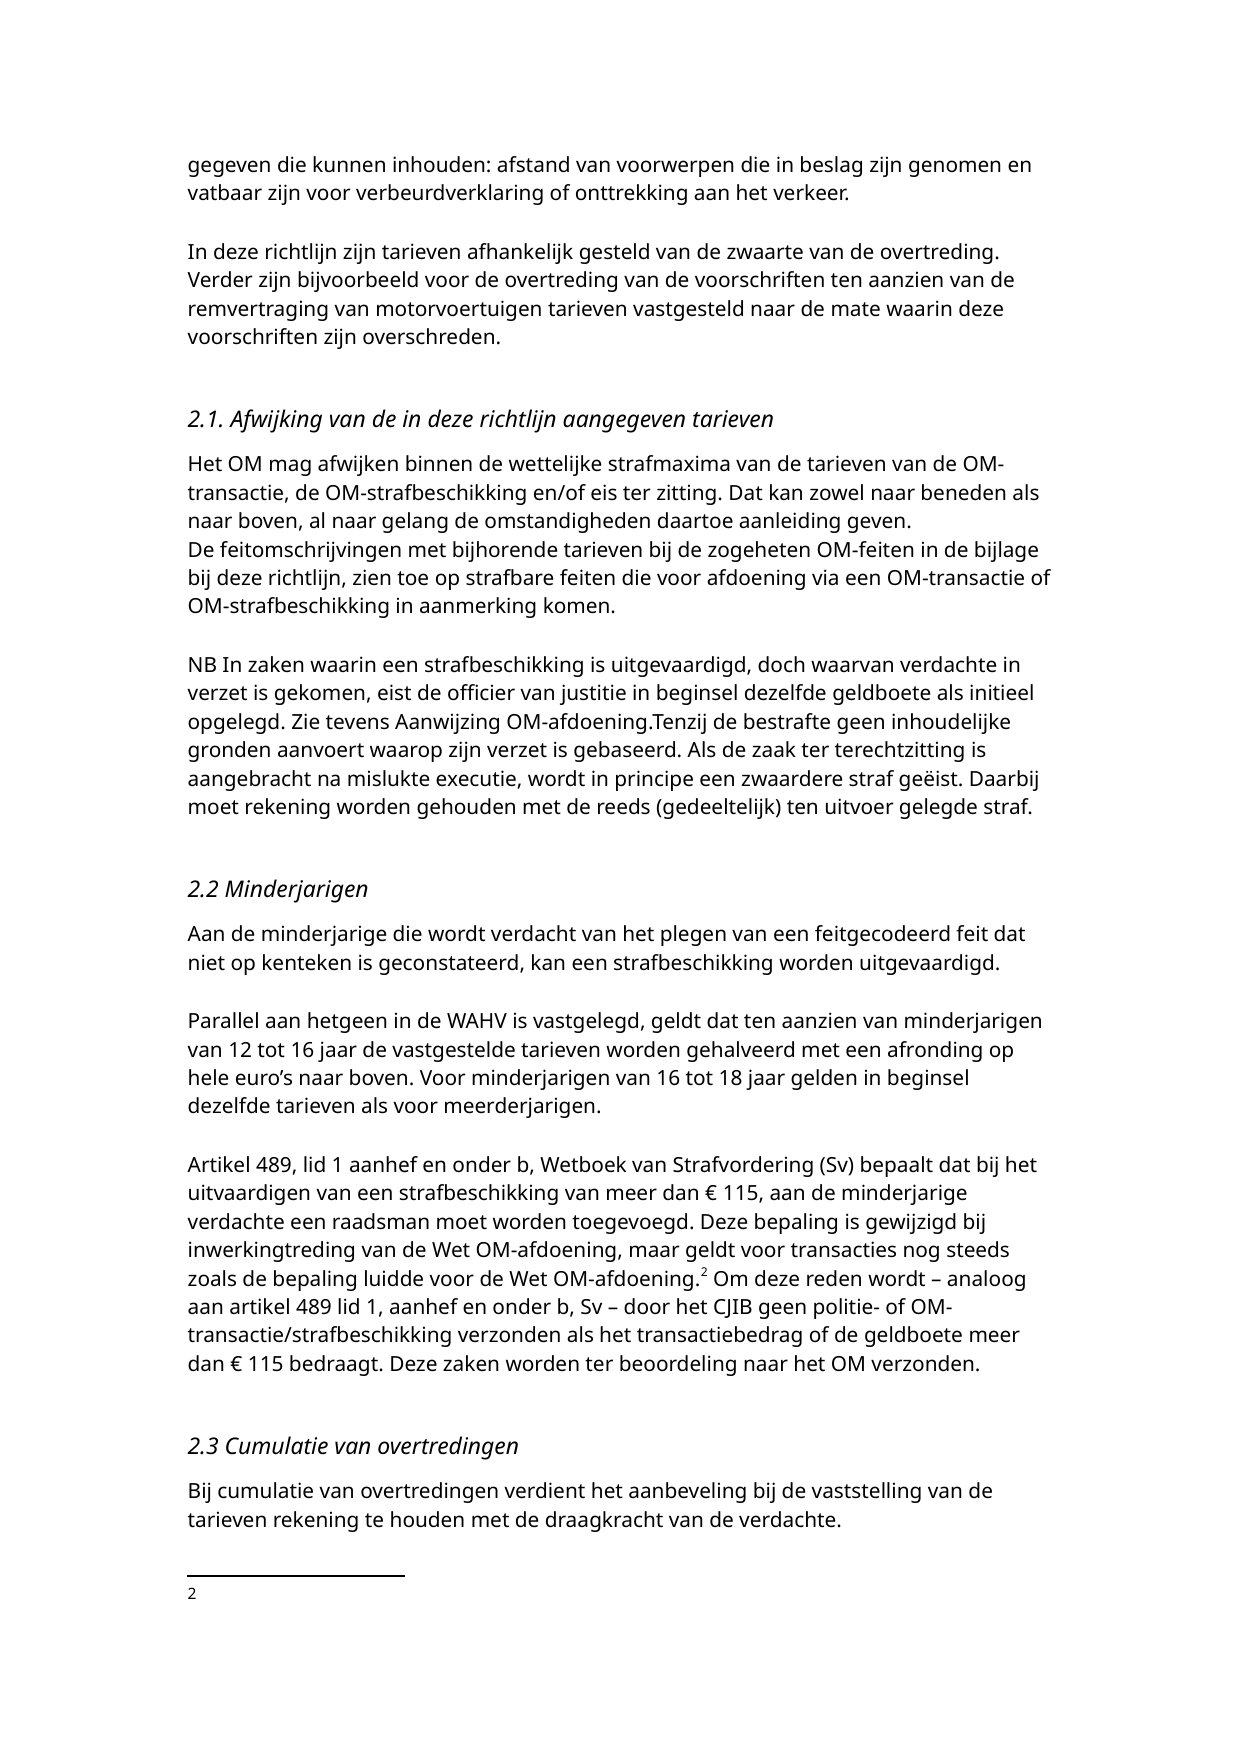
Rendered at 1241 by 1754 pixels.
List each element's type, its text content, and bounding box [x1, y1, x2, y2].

subtitle 2.1. Afwijking van de in deze richtlijn aangegeven tarieven [187, 403, 1053, 434]
text NB In zaken waarin een strafbeschikking is uitgevaardigd, doch waarvan verdachte in verzet is gekomen, eist de officier van justitie in beginsel dezelfde geldboete als initieel opgelegd. Zie tevens Aanwijzing OM-afdoening.Tenzij de bestrafte geen inhoudelijke gronden aanvoert waarop zijn verzet is gebaseerd. Als de zaak ter terechtzitting is aangebracht na mislukte executie, wordt in principe een zwaardere straf geëist. Daarbij moet rekening worden gehouden met de reeds (gedeeltelijk) ten uitvoer gelegde straf. [187, 650, 1053, 821]
text Parallel aan hetgeen in de WAHV is vastgelegd, geldt dat ten aanzien van minderjarigen van 12 tot 16 jaar de vastgestelde tarieven worden gehalveerd met een afronding op hele euro’s naar boven. Voor minderjarigen van 16 tot 18 jaar gelden in beginsel dezelfde tarieven als voor meerderjarigen. [187, 1006, 1053, 1120]
text De feitomschrijvingen met bijhorende tarieven bij de zogeheten OM-feiten in de bijlage bij deze richtlijn, zien toe op strafbare feiten die voor afdoening via een OM-transactie of OM-strafbeschikking in aanmerking komen. [187, 535, 1053, 620]
subtitle 2.2 Minderjarigen [187, 873, 1053, 904]
text Het OM mag afwijken binnen de wettelijke strafmaxima van de tarieven van de OM-transactie, de OM-strafbeschikking en/of eis ter zitting. Dat kan zowel naar beneden als naar boven, al naar gelang de omstandigheden daartoe aanleiding geven. [187, 449, 1053, 535]
text gegeven die kunnen inhouden: afstand van voorwerpen die in beslag zijn genomen en vatbaar zijn voor verbeurdverklaring of onttrekking aan het verkeer. [187, 150, 1053, 207]
subtitle 2.3 Cumulatie van overtredingen [187, 1430, 1053, 1461]
text In deze richtlijn zijn tarieven afhankelijk gesteld van de zwaarte van de overtreding. Verder zijn bijvoorbeeld voor de overtreding van de voorschriften ten aanzien van de remvertraging van motorvoertuigen tarieven vastgesteld naar de mate waarin deze voorschriften zijn overschreden. [187, 237, 1053, 351]
text Bij cumulatie van overtredingen verdient het aanbeveling bij de vaststelling van de tarieven rekening te houden met de draagkracht van de verdachte. [187, 1476, 1053, 1533]
text Artikel 489, lid 1 aanhef en onder b, Wetboek van Strafvordering (Sv) bepaalt dat bij het uitvaardigen van een strafbeschikking van meer dan € 115, aan de minderjarige verdachte een raadsman moet worden toegevoegd. Deze bepaling is gewijzigd bij inwerkingtreding van de Wet OM-afdoening, maar geldt voor transacties nog steeds zoals de bepaling luidde voor de Wet OM-afdoening. Om deze reden wordt – analoog aan artikel 489 lid 1, aanhef en onder b, Sv – door het CJIB geen politie- of OM-transactie/strafbeschikking verzonden als het transactiebedrag of de geldboete meer dan € 115 bedraagt. Deze zaken worden ter beoordeling naar het OM verzonden. [187, 1150, 1053, 1377]
text Aan de minderjarige die wordt verdacht van het plegen van een feitgecodeerd feit dat niet op kenteken is geconstateerd, kan een strafbeschikking worden uitgevaardigd. [187, 919, 1053, 976]
